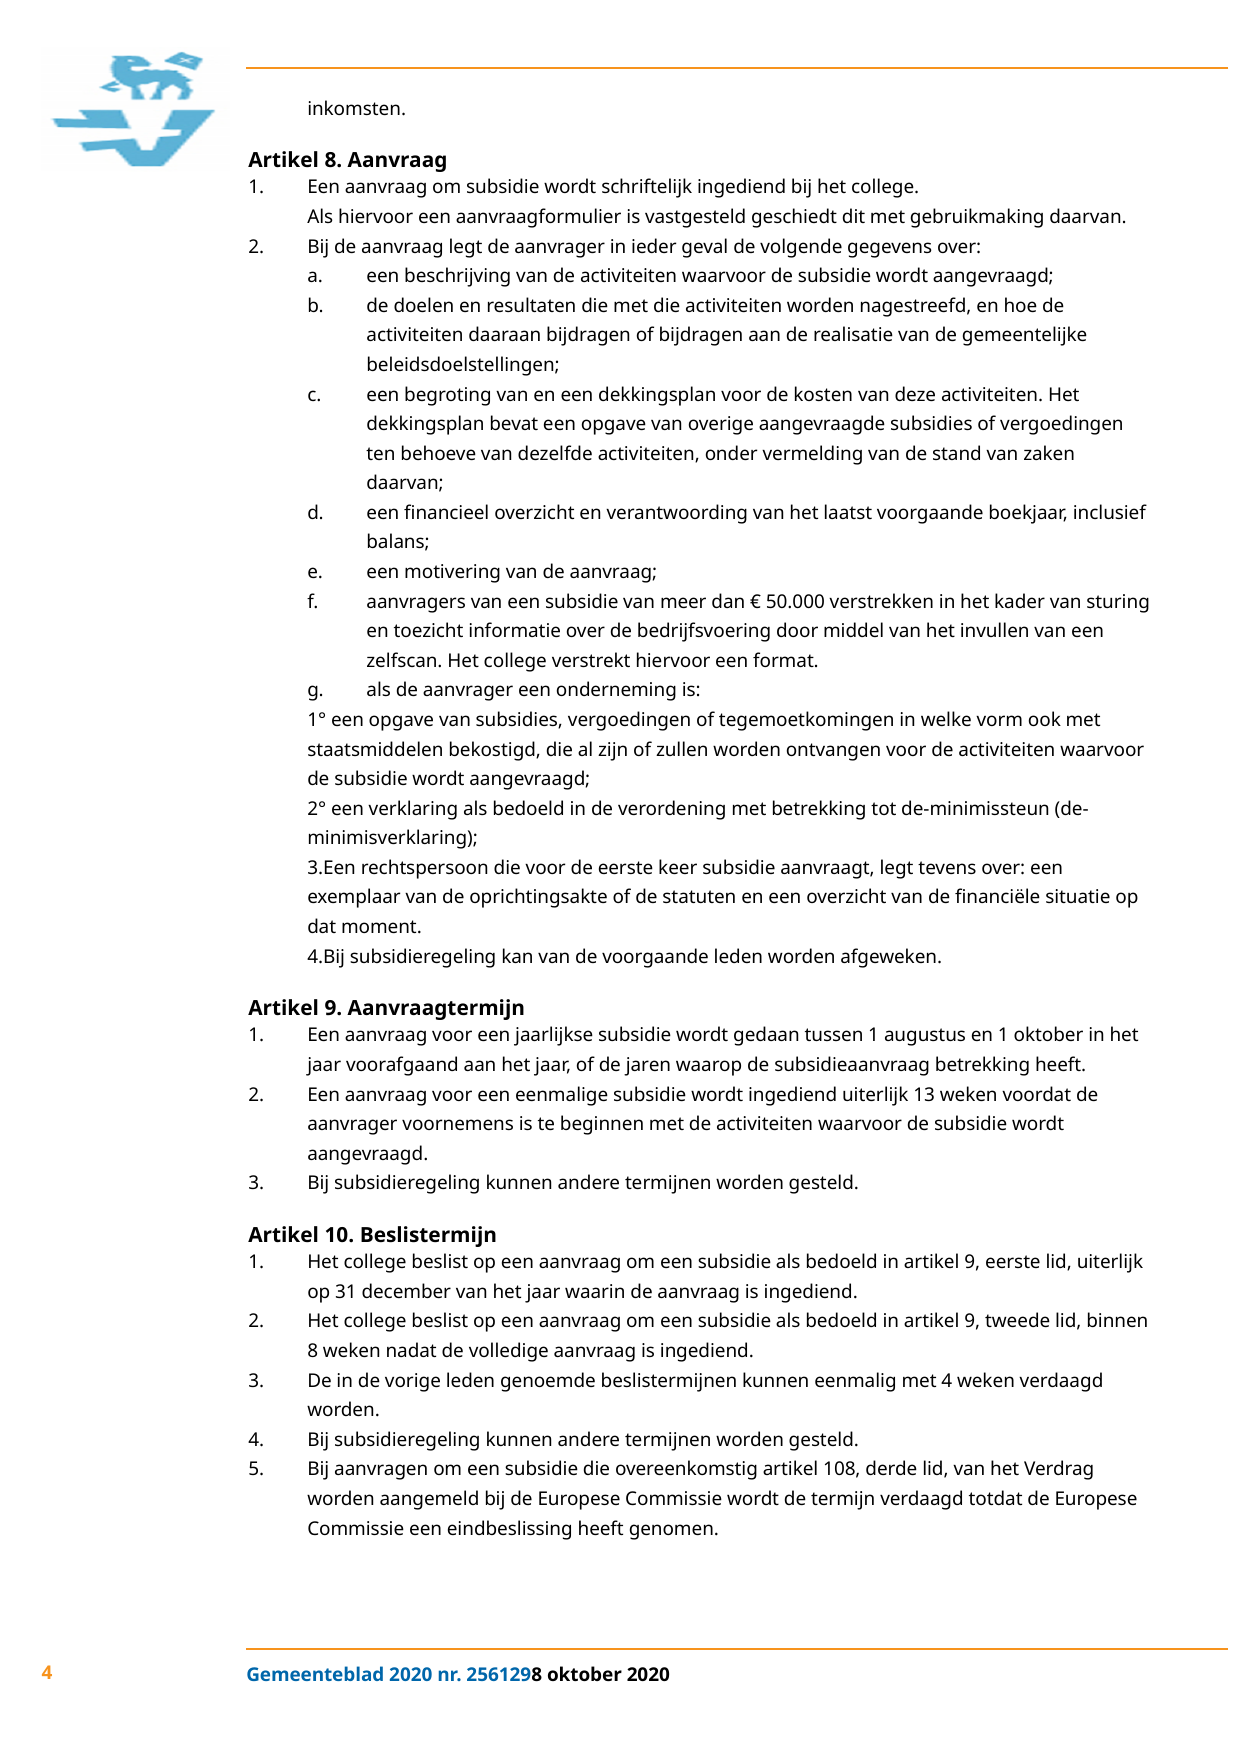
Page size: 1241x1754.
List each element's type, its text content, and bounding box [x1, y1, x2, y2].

text Artikel 8. Aanvraag [248, 145, 1152, 174]
list 2° een verklaring als bedoeld in de verordening met betrekking tot de-minimissteun (de-minimisverklaring); [248, 795, 1152, 850]
list inkomsten. [248, 95, 1152, 121]
text Artikel 9. Aanvraagtermijn [248, 993, 1152, 1022]
list aanvragers van een subsidie van meer dan € 50.000 verstrekken in het kader van sturing en toezicht informatie over de bedrijfsvoering door middel van het invullen van een zelfscan. Het college verstrekt hiervoor een format. [307, 588, 1152, 673]
list 3.Een rechtspersoon die voor de eerste keer subsidie aanvraagt, legt tevens over: een exemplaar van de oprichtingsakte of de statuten en een overzicht van de financiële situatie op dat moment. [248, 854, 1152, 939]
list een begroting van en een dekkingsplan voor de kosten van deze activiteiten. Het dekkingsplan bevat een opgave van overige aangevraagde subsidies of vergoedingen ten behoeve van dezelfde activiteiten, onder vermelding van de stand van zaken daarvan; [307, 381, 1152, 495]
list de doelen en resultaten die met die activiteiten worden nagestreefd, en hoe de activiteiten daaraan bijdragen of bijdragen aan de realisatie van de gemeentelijke beleidsdoelstellingen; [307, 292, 1152, 377]
list een motivering van de aanvraag; [307, 558, 1152, 584]
list De in de vorige leden genoemde beslistermijnen kunnen eenmalig met 4 weken verdaagd worden. [248, 1367, 1152, 1422]
list Een aanvraag voor een jaarlijkse subsidie wordt gedaan tussen 1 augustus en 1 oktober in het jaar voorafgaand aan het jaar, of de jaren waarop de subsidieaanvraag betrekking heeft. [248, 1022, 1152, 1077]
list een financieel overzicht en verantwoording van het laatst voorgaande boekjaar, inclusief balans; [307, 499, 1152, 554]
picture [41, 47, 231, 172]
list Bij subsidieregeling kunnen andere termijnen worden gesteld. [248, 1169, 1152, 1195]
list Bij de aanvraag legt de aanvrager in ieder geval de volgende gegevens over: [248, 233, 1152, 258]
list Bij subsidieregeling kunnen andere termijnen worden gesteld. [248, 1426, 1152, 1452]
text Artikel 10. Beslistermijn [248, 1220, 1152, 1248]
list een beschrijving van de activiteiten waarvoor de subsidie wordt aangevraagd; [307, 262, 1152, 288]
list Een aanvraag om subsidie wordt schriftelijk ingediend bij het college. [248, 174, 1152, 199]
list Een aanvraag voor een eenmalige subsidie wordt ingediend uiterlijk 13 weken voordat de aanvrager voornemens is te beginnen met de activiteiten waarvoor de subsidie wordt aangevraagd. [248, 1081, 1152, 1166]
list als de aanvrager een onderneming is: [307, 677, 1152, 702]
list Het college beslist op een aanvraag om een subsidie als bedoeld in artikel 9, tweede lid, binnen 8 weken nadat de volledige aanvraag is ingediend. [248, 1308, 1152, 1363]
list 1° een opgave van subsidies, vergoedingen of tegemoetkomingen in welke vorm ook met staatsmiddelen bekostigd, die al zijn of zullen worden ontvangen voor de activiteiten waarvoor de subsidie wordt aangevraagd; [248, 706, 1152, 791]
list Als hiervoor een aanvraagformulier is vastgesteld geschiedt dit met gebruikmaking daarvan. [248, 203, 1152, 229]
list 4.Bij subsidieregeling kan van de voorgaande leden worden afgeweken. [248, 943, 1152, 968]
list Bij aanvragen om een subsidie die overeenkomstig artikel 108, derde lid, van het Verdrag worden aangemeld bij de Europese Commissie wordt de termijn verdaagd totdat de Europese Commissie een eindbeslissing heeft genomen. [248, 1456, 1152, 1540]
list Het college beslist op een aanvraag om een subsidie als bedoeld in artikel 9, eerste lid, uiterlijk op 31 december van het jaar waarin de aanvraag is ingediend. [248, 1248, 1152, 1304]
